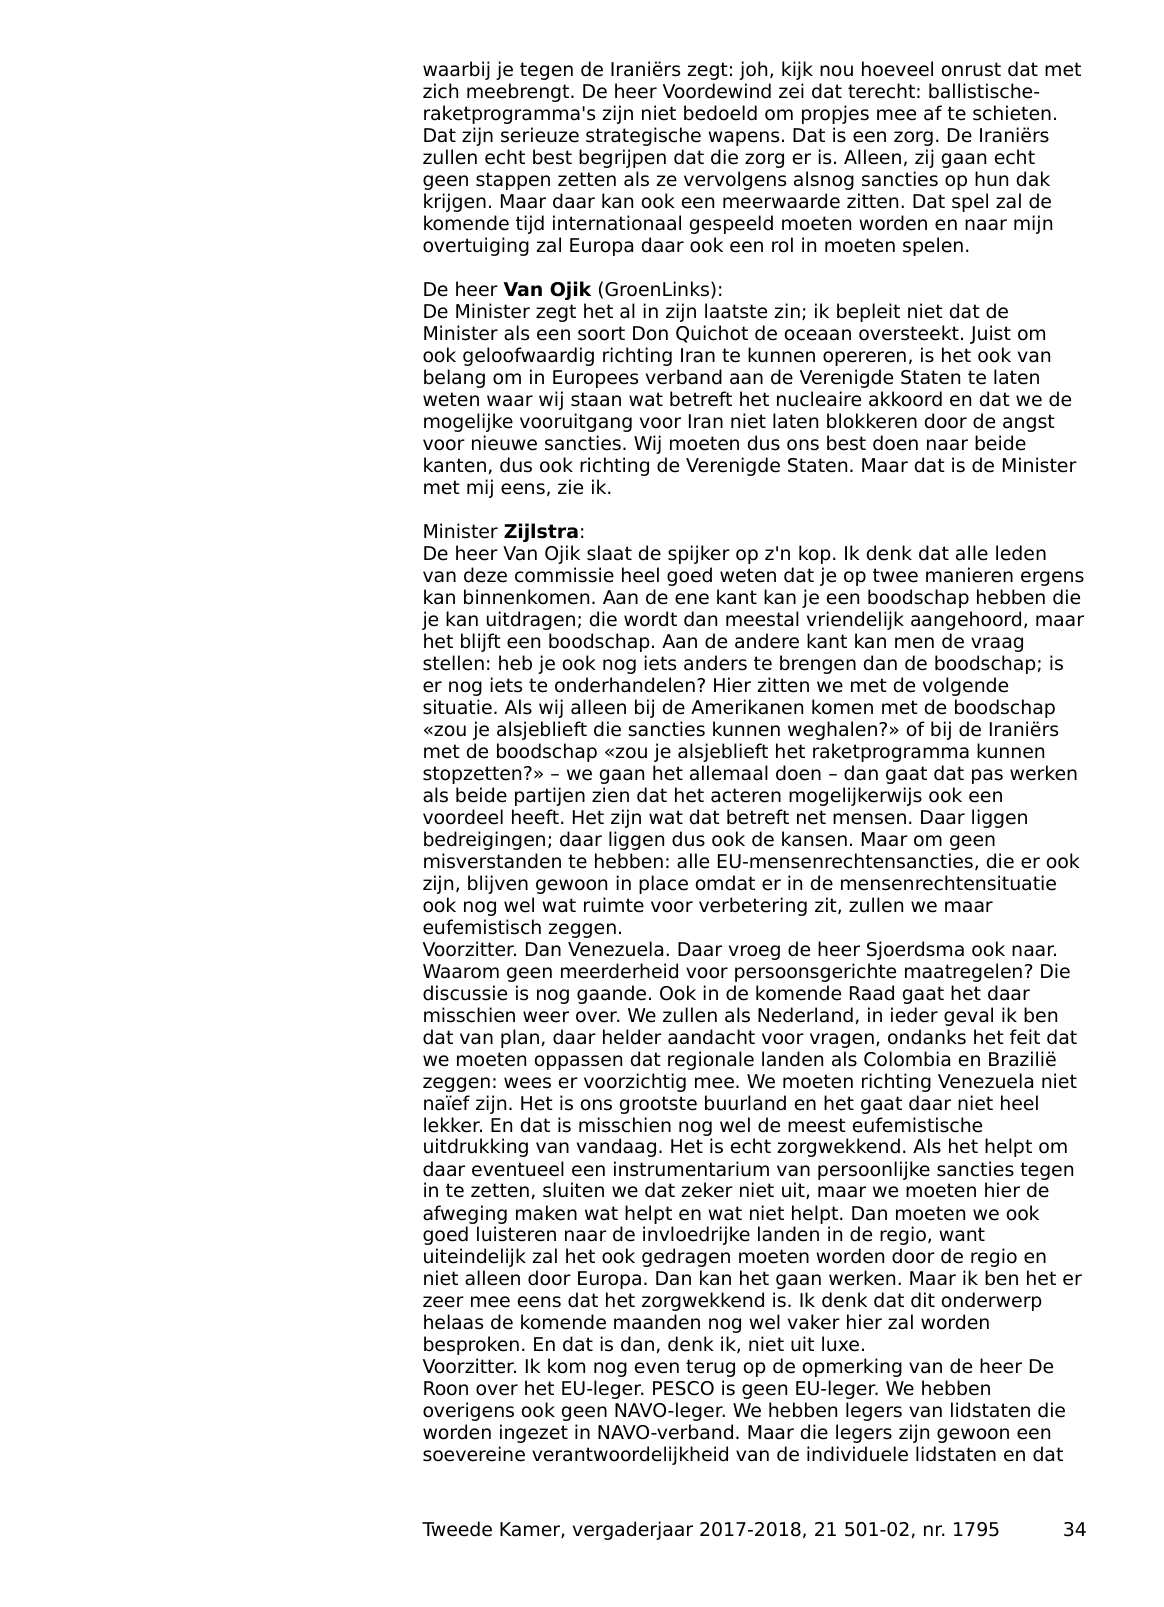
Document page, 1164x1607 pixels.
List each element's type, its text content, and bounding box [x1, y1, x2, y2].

text De heer Van Ojik slaat de spijker op z'n kop. Ik denk dat alle leden van deze commissie heel goed weten dat je op twee manieren ergens kan binnenkomen. Aan de ene kant kan je een boodschap hebben die je kan uitdragen; die wordt dan meestal vriendelijk aangehoord, maar het blijft een boodschap. Aan de andere kant kan men de vraag stellen: heb je ook nog iets anders te brengen dan de boodschap; is er nog iets te onderhandelen? Hier zitten we met de volgende situatie. Als wij alleen bij de Amerikanen komen met de boodschap «zou je alsjeblieft die sancties kunnen weghalen?» of bij de Iraniërs met de boodschap «zou je alsjeblieft het raketprogramma kunnen stopzetten?» – we gaan het allemaal doen – dan gaat dat pas werken als beide partijen zien dat het acteren mogelijkerwijs ook een voordeel heeft. Het zijn wat dat betreft net mensen. Daar liggen bedreigingen; daar liggen dus ook de kansen. Maar om geen misverstanden te hebben: alle EU-mensenrechtensancties, die er ook zijn, blijven gewoon in place omdat er in de mensenrechtensituatie ook nog wel wat ruimte voor verbetering zit, zullen we maar eufemistisch zeggen. [422, 543, 1087, 939]
text Voorzitter. Dan Venezuela. Daar vroeg de heer Sjoerdsma ook naar. Waarom geen meerderheid voor persoonsgerichte maatregelen? Die discussie is nog gaande. Ook in de komende Raad gaat het daar misschien weer over. We zullen als Nederland, in ieder geval ik ben dat van plan, daar helder aandacht voor vragen, ondanks het feit dat we moeten oppassen dat regionale landen als Colombia en Brazilië zeggen: wees er voorzichtig mee. We moeten richting Venezuela niet naïef zijn. Het is ons grootste buurland en het gaat daar niet heel lekker. En dat is misschien nog wel de meest eufemistische uitdrukking van vandaag. Het is echt zorgwekkend. Als het helpt om daar eventueel een instrumentarium van persoonlijke sancties tegen in te zetten, sluiten we dat zeker niet uit, maar we moeten hier de afweging maken wat helpt en wat niet helpt. Dan moeten we ook goed luisteren naar de invloedrijke landen in de regio, want uiteindelijk zal het ook gedragen moeten worden door de regio en niet alleen door Europa. Dan kan het gaan werken. Maar ik ben het er zeer mee eens dat het zorgwekkend is. Ik denk dat dit onderwerp helaas de komende maanden nog wel vaker hier zal worden besproken. En dat is dan, denk ik, niet uit luxe. [422, 939, 1087, 1356]
text De heer Van Ojik (GroenLinks): [422, 279, 1087, 301]
text Voorzitter. Ik kom nog even terug op de opmerking van de heer De Roon over het EU-leger. PESCO is geen EU-leger. We hebben overigens ook geen NAVO-leger. We hebben legers van lidstaten die worden ingezet in NAVO-verband. Maar die legers zijn gewoon een soevereine verantwoordelijkheid van de individuele lidstaten en dat [422, 1356, 1087, 1466]
text De Minister zegt het al in zijn laatste zin; ik bepleit niet dat de Minister als een soort Don Quichot de oceaan oversteekt. Juist om ook geloofwaardig richting Iran te kunnen opereren, is het ook van belang om in Europees verband aan de Verenigde Staten te laten weten waar wij staan wat betreft het nucleaire akkoord en dat we de mogelijke vooruitgang voor Iran niet laten blokkeren door de angst voor nieuwe sancties. Wij moeten dus ons best doen naar beide kanten, dus ook richting de Verenigde Staten. Maar dat is de Minister met mij eens, zie ik. [422, 301, 1087, 499]
text Minister Zijlstra: [422, 521, 1087, 543]
text waarbij je tegen de Iraniërs zegt: joh, kijk nou hoeveel onrust dat met zich meebrengt. De heer Voordewind zei dat terecht: ballistische-raketprogramma's zijn niet bedoeld om propjes mee af te schieten. Dat zijn serieuze strategische wapens. Dat is een zorg. De Iraniërs zullen echt best begrijpen dat die zorg er is. Alleen, zij gaan echt geen stappen zetten als ze vervolgens alsnog sancties op hun dak krijgen. Maar daar kan ook een meerwaarde zitten. Dat spel zal de komende tijd internationaal gespeeld moeten worden en naar mijn overtuiging zal Europa daar ook een rol in moeten spelen. [422, 59, 1087, 257]
